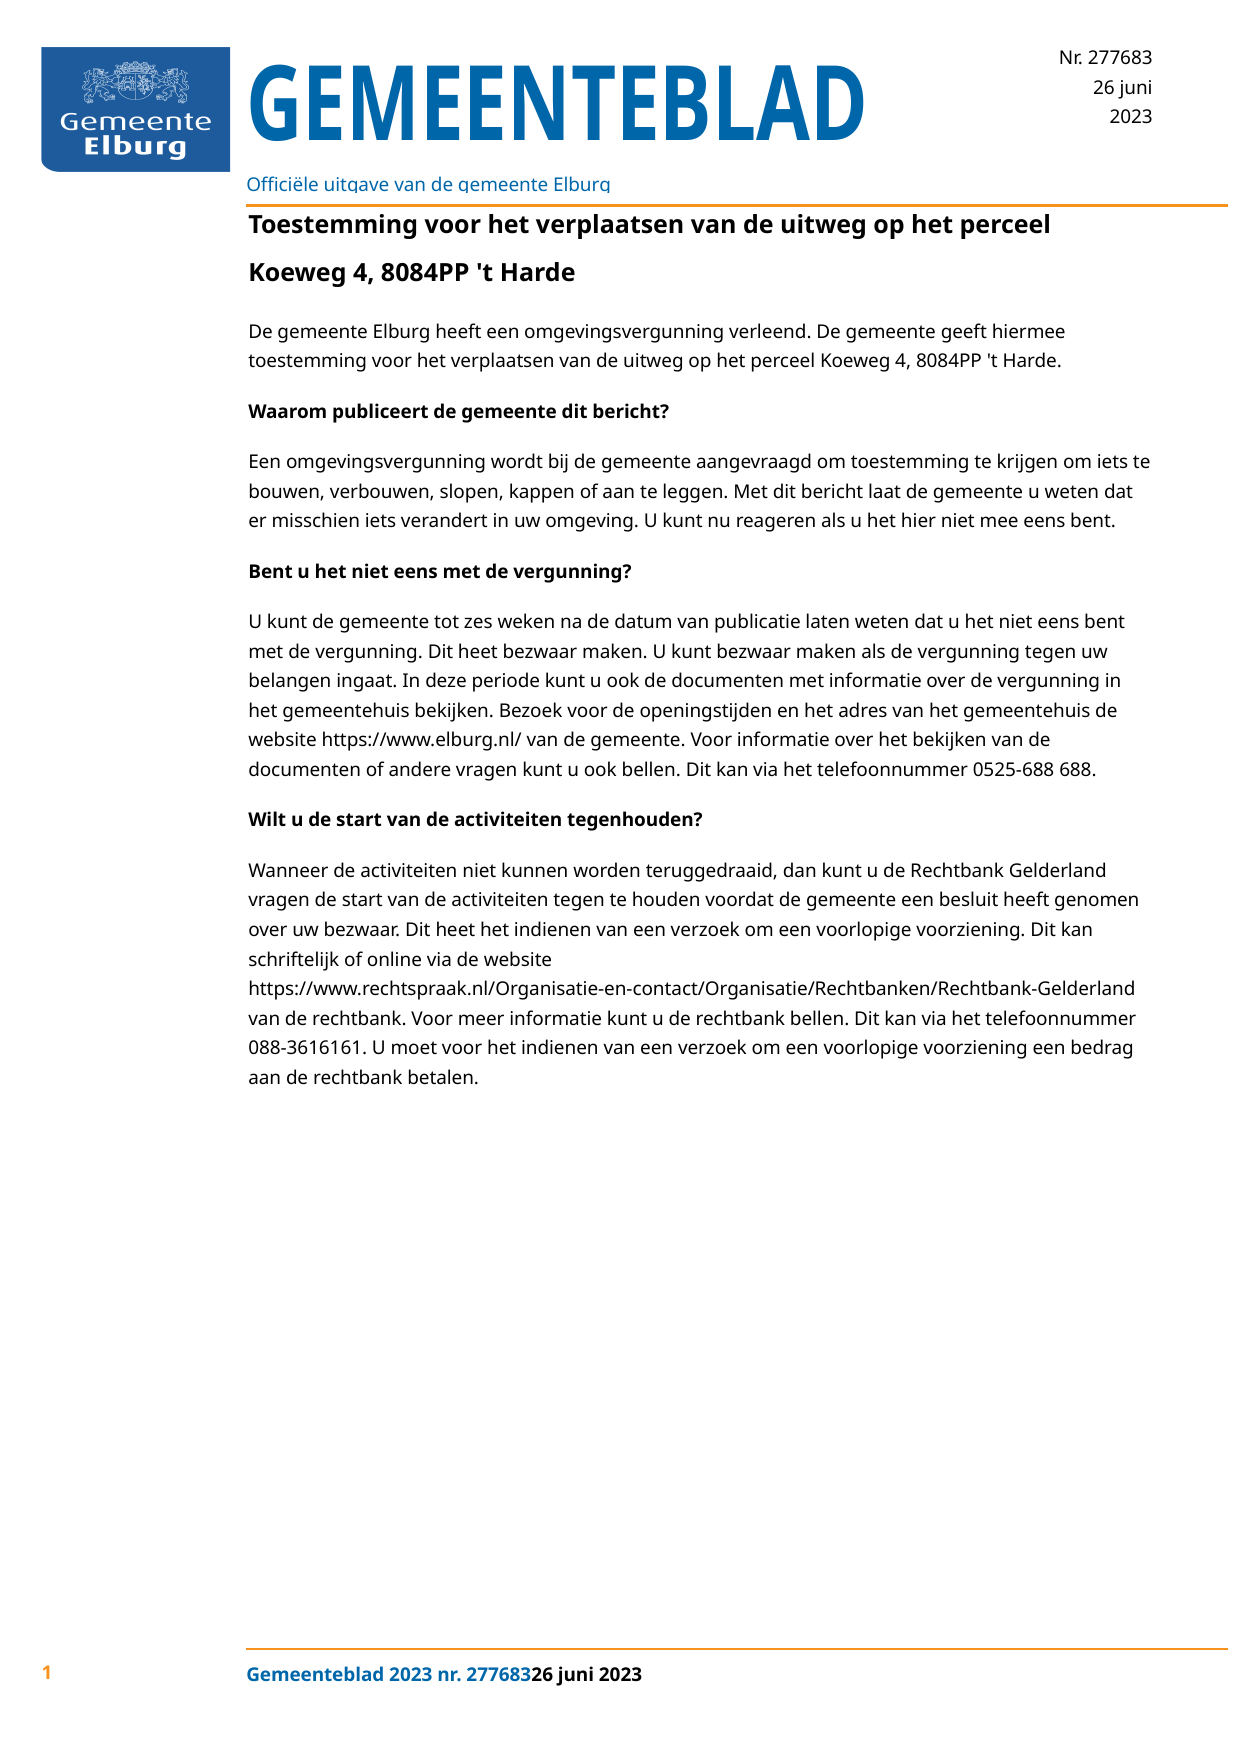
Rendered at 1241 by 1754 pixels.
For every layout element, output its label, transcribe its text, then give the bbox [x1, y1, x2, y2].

text Wilt u de start van de activiteiten tegenhouden? [248, 807, 1152, 832]
text Toestemming voor het verplaatsen van de uitweg op het perceel Koeweg 4, 8084PP 't Harde [248, 207, 1152, 288]
text U kunt de gemeente tot zes weken na de datum van publicatie laten weten dat u het niet eens bent met de vergunning. Dit heet bezwaar maken. U kunt bezwaar maken als de vergunning tegen uw belangen ingaat. In deze periode kunt u ook de documenten met informatie over de vergunning in het gemeentehuis bekijken. Bezoek voor de openingstijden en het adres van het gemeentehuis de website https://www.elburg.nl/ van de gemeente. Voor informatie over het bekijken van de documenten of andere vragen kunt u ook bellen. Dit kan via het telefoonnummer 0525-688 688. [248, 608, 1152, 782]
text Een omgevingsvergunning wordt bij de gemeente aangevraagd om toestemming te krijgen om iets te bouwen, verbouwen, slopen, kappen of aan te leggen. Met dit bericht laat de gemeente u weten dat er misschien iets verandert in uw omgeving. U kunt nu reageren als u het hier niet mee eens bent. [248, 448, 1152, 533]
text Waarom publiceert de gemeente dit bericht? [248, 398, 1152, 424]
picture [41, 47, 231, 172]
text Wanneer de activiteiten niet kunnen worden teruggedraaid, dan kunt u de Rechtbank Gelderland vragen de start van de activiteiten tegen te houden voordat de gemeente een besluit heeft genomen over uw bezwaar. Dit heet het indienen van een verzoek om een voorlopige voorziening. Dit kan schriftelijk of online via de website https://www.rechtspraak.nl/Organisatie-en-contact/Organisatie/Rechtbanken/Rechtbank-Gelderland van de rechtbank. Voor meer informatie kunt u de rechtbank bellen. Dit kan via het telefoonnummer 088-3616161. U moet voor het indienen van een verzoek om een voorlopige voorziening een bedrag aan de rechtbank betalen. [248, 857, 1152, 1090]
text Bent u het niet eens met de vergunning? [248, 558, 1152, 584]
text De gemeente Elburg heeft een omgevingsvergunning verleend. De gemeente geeft hiermee toestemming voor het verplaatsen van de uitweg op het perceel Koeweg 4, 8084PP 't Harde. [248, 318, 1152, 373]
